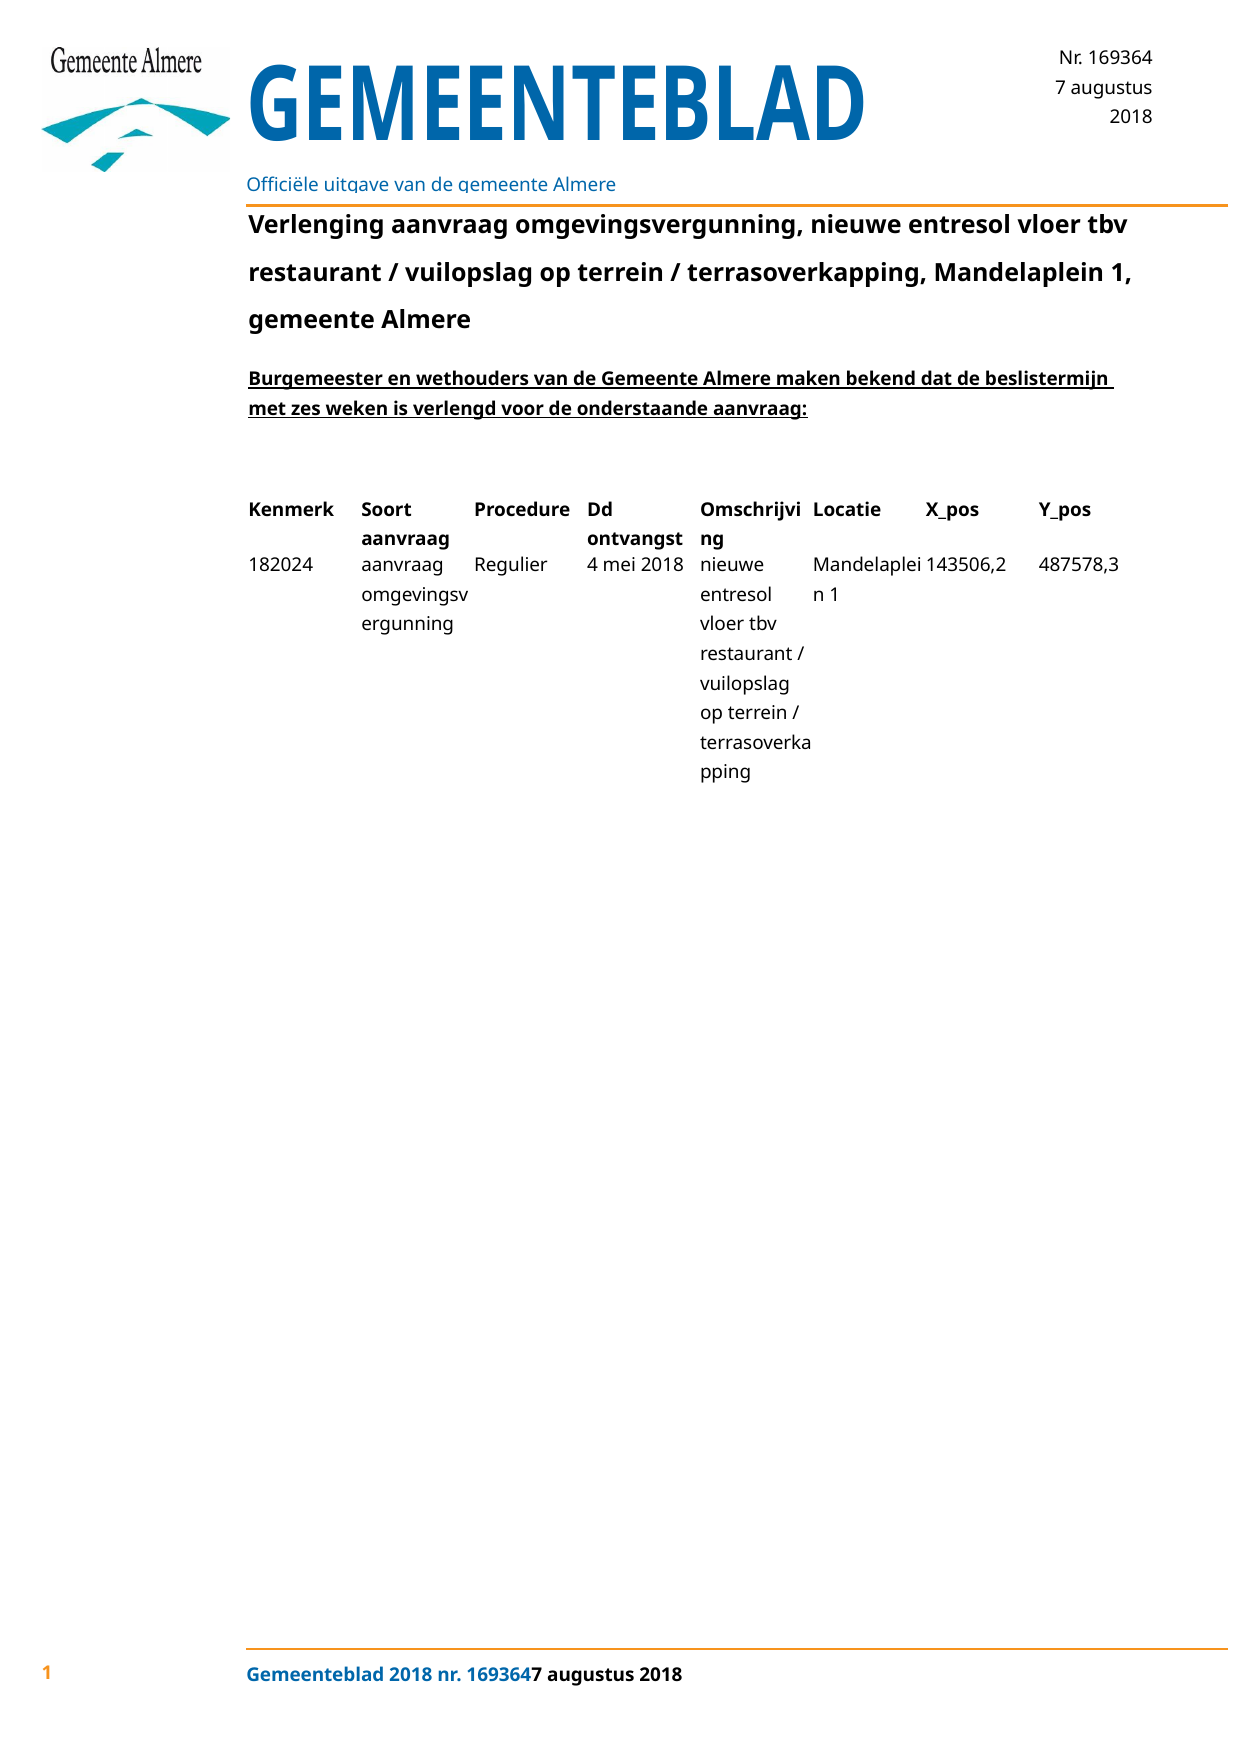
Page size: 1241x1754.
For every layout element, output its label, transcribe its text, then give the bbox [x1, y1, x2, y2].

table_cell Mandelaplein 1 [813, 551, 926, 784]
table_cell 4 mei 2018 [587, 551, 700, 784]
table_cell 143506,2 [926, 551, 1038, 784]
table_header Soort aanvraag [361, 496, 474, 551]
table_cell nieuwe entresol vloer tbv restaurant / vuilopslag op terrein / terrasoverkapping [700, 551, 813, 784]
text Verlenging aanvraag omgevingsvergunning, nieuwe entresol vloer tbv restaurant / vuilopslag op terrein / terrasoverkapping, Mandelaplein 1, gemeente Almere [248, 207, 1152, 336]
table_header Procedure [474, 496, 587, 551]
table_cell aanvraag omgevingsvergunning [361, 551, 474, 784]
table_header Kenmerk [248, 496, 361, 551]
table_header Omschrijving [700, 496, 813, 551]
table_cell Regulier [474, 551, 587, 784]
table_header Y_pos [1039, 496, 1152, 551]
table_header X_pos [926, 496, 1038, 551]
picture [41, 47, 231, 172]
table_cell 182024 [248, 551, 361, 784]
table_header Dd ontvangst [587, 496, 700, 551]
table_cell 487578,3 [1039, 551, 1152, 784]
table_header Locatie [813, 496, 926, 551]
text Burgemeester en wethouders van de Gemeente Almere maken bekend dat de beslistermijn met zes weken is verlengd voor de onderstaande aanvraag: [248, 366, 1152, 421]
